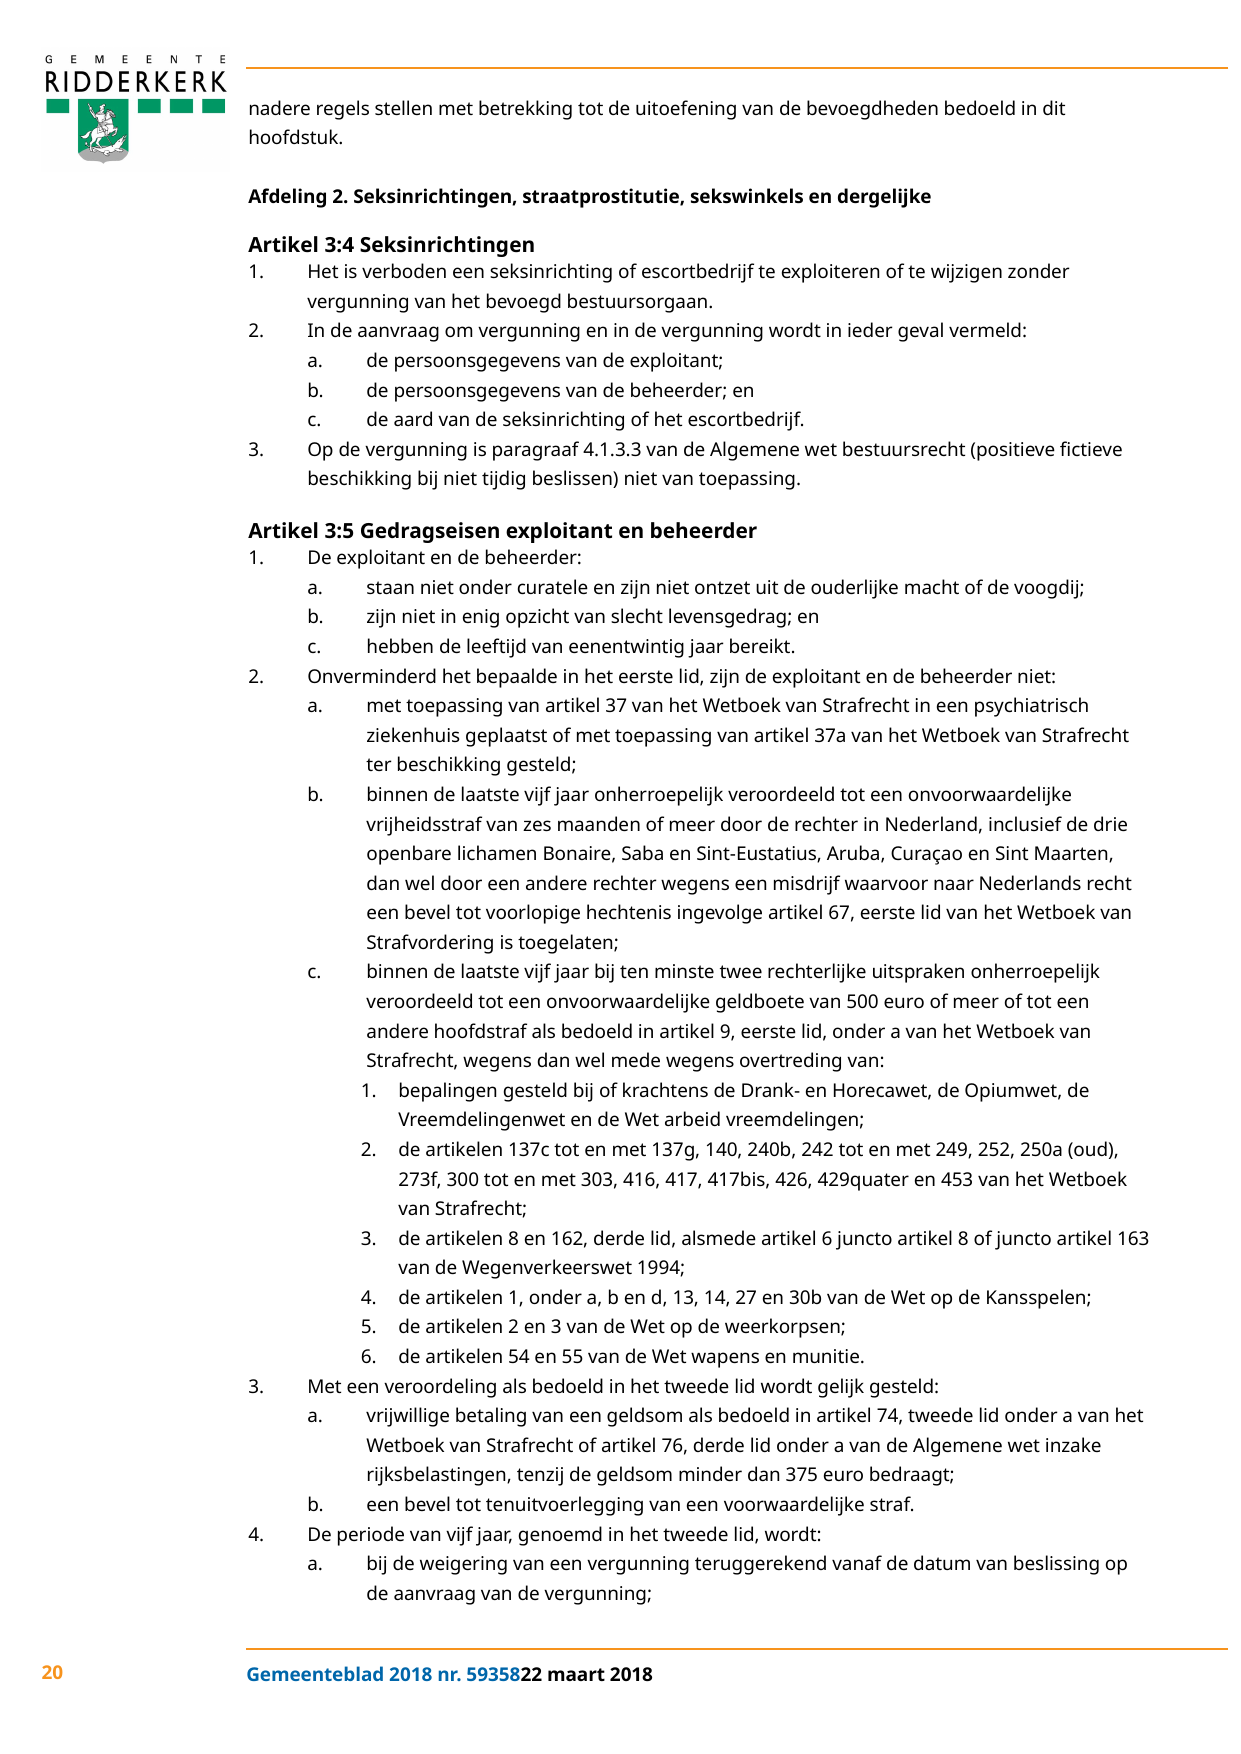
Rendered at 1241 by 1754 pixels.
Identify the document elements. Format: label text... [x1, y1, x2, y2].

list zijn niet in enig opzicht van slecht levensgedrag; en [307, 604, 1152, 629]
list bij de weigering van een vergunning teruggerekend vanaf de datum van beslissing op de aanvraag van de vergunning; [307, 1550, 1152, 1606]
picture [41, 47, 231, 172]
list De periode van vijf jaar, genoemd in het tweede lid, wordt: [248, 1521, 1152, 1546]
list Onverminderd het bepaalde in het eerste lid, zijn de exploitant en de beheerder niet: [248, 663, 1152, 688]
text Afdeling 2. Seksinrichtingen, straatprostitutie, sekswinkels en dergelijke [248, 183, 1152, 209]
list staan niet onder curatele en zijn niet ontzet uit de ouderlijke macht of de voogdij; [307, 574, 1152, 600]
list de artikelen 54 en 55 van de Wet wapens en munitie. [361, 1343, 1152, 1369]
list hebben de leeftijd van eenentwintig jaar bereikt. [307, 633, 1152, 659]
list Op de vergunning is paragraaf 4.1.3.3 van de Algemene wet bestuursrecht (positieve fictieve beschikking bij niet tijdig beslissen) niet van toepassing. [248, 436, 1152, 491]
text nadere regels stellen met betrekking tot de uitoefening van de bevoegdheden bedoeld in dit hoofdstuk. [248, 95, 1152, 150]
list met toepassing van artikel 37 van het Wetboek van Strafrecht in een psychiatrisch ziekenhuis geplaatst of met toepassing van artikel 37a van het Wetboek van Strafrecht ter beschikking gesteld; [307, 692, 1152, 777]
list een bevel tot tenuitvoerlegging van een voorwaardelijke straf. [307, 1491, 1152, 1517]
list de artikelen 8 en 162, derde lid, alsmede artikel 6 juncto artikel 8 of juncto artikel 163 van de Wegenverkeerswet 1994; [361, 1225, 1152, 1280]
list de persoonsgegevens van de beheerder; en [307, 377, 1152, 403]
list de persoonsgegevens van de exploitant; [307, 347, 1152, 373]
list bepalingen gesteld bij of krachtens de Drank- en Horecawet, de Opiumwet, de Vreemdelingenwet en de Wet arbeid vreemdelingen; [361, 1077, 1152, 1132]
list In de aanvraag om vergunning en in de vergunning wordt in ieder geval vermeld: [248, 318, 1152, 343]
text Artikel 3:4 Seksinrichtingen [248, 230, 1152, 258]
list de artikelen 2 en 3 van de Wet op de weerkorpsen; [361, 1314, 1152, 1339]
list De exploitant en de beheerder: [248, 544, 1152, 570]
list Met een veroordeling als bedoeld in het tweede lid wordt gelijk gesteld: [248, 1373, 1152, 1398]
list de aard van de seksinrichting of het escortbedrijf. [307, 406, 1152, 432]
list binnen de laatste vijf jaar bij ten minste twee rechterlijke uitspraken onherroepelijk veroordeeld tot een onvoorwaardelijke geldboete van 500 euro of meer of tot een andere hoofdstraf als bedoeld in artikel 9, eerste lid, onder a van het Wetboek van Strafrecht, wegens dan wel mede wegens overtreding van: [307, 959, 1152, 1073]
list de artikelen 137c tot en met 137g, 140, 240b, 242 tot en met 249, 252, 250a (oud), 273f, 300 tot en met 303, 416, 417, 417bis, 426, 429quater en 453 van het Wetboek van Strafrecht; [361, 1136, 1152, 1221]
list de artikelen 1, onder a, b en d, 13, 14, 27 en 30b van de Wet op de Kansspelen; [361, 1284, 1152, 1310]
text Artikel 3:5 Gedragseisen exploitant en beheerder [248, 516, 1152, 544]
list binnen de laatste vijf jaar onherroepelijk veroordeeld tot een onvoorwaardelijke vrijheidsstraf van zes maanden of meer door de rechter in Nederland, inclusief de drie openbare lichamen Bonaire, Saba en Sint-Eustatius, Aruba, Curaçao en Sint Maarten, dan wel door een andere rechter wegens een misdrijf waarvoor naar Nederlands recht een bevel tot voorlopige hechtenis ingevolge artikel 67, eerste lid van het Wetboek van Strafvordering is toegelaten; [307, 781, 1152, 955]
list vrijwillige betaling van een geldsom als bedoeld in artikel 74, tweede lid onder a van het Wetboek van Strafrecht of artikel 76, derde lid onder a van de Algemene wet inzake rijksbelastingen, tenzij de geldsom minder dan 375 euro bedraagt; [307, 1402, 1152, 1487]
list Het is verboden een seksinrichting of escortbedrijf te exploiteren of te wijzigen zonder vergunning van het bevoegd bestuursorgaan. [248, 258, 1152, 314]
